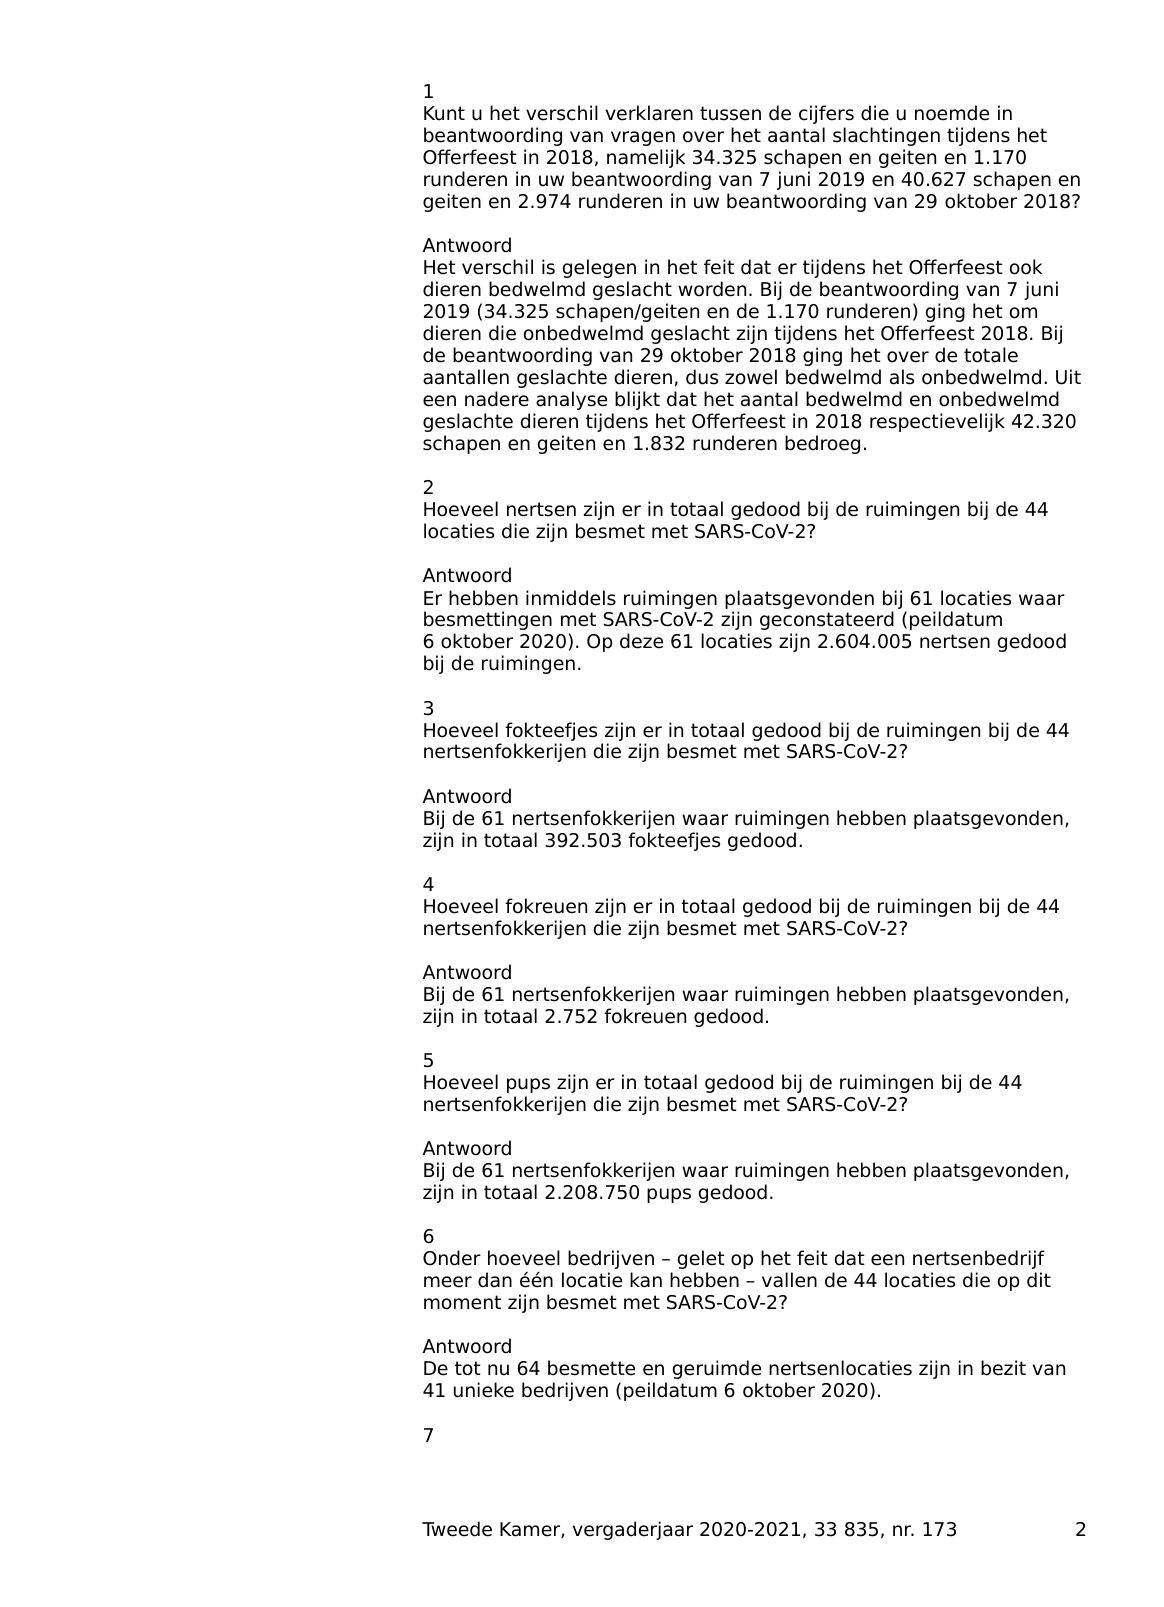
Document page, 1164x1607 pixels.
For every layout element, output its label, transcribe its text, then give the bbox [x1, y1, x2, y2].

text 4 [422, 874, 1087, 896]
text Hoeveel fokteefjes zijn er in totaal gedood bij de ruimingen bij de 44 nertsenfokkerijen die zijn besmet met SARS-CoV-2? [422, 719, 1087, 763]
text 3 [422, 697, 1087, 719]
text 1 [422, 81, 1087, 103]
text Antwoord [422, 565, 1087, 587]
text Hoeveel fokreuen zijn er in totaal gedood bij de ruimingen bij de 44 nertsenfokkerijen die zijn besmet met SARS-CoV-2? [422, 896, 1087, 940]
text 2 [422, 477, 1087, 499]
text 7 [422, 1424, 1087, 1446]
text Bij de 61 nertsenfokkerijen waar ruimingen hebben plaatsgevonden, zijn in totaal 392.503 fokteefjes gedood. [422, 808, 1087, 852]
text 6 [422, 1226, 1087, 1248]
text Hoeveel nertsen zijn er in totaal gedood bij de ruimingen bij de 44 locaties die zijn besmet met SARS-CoV-2? [422, 499, 1087, 543]
text Antwoord [422, 1336, 1087, 1358]
text Bij de 61 nertsenfokkerijen waar ruimingen hebben plaatsgevonden, zijn in totaal 2.752 fokreuen gedood. [422, 984, 1087, 1028]
text 5 [422, 1050, 1087, 1072]
text Antwoord [422, 786, 1087, 808]
text Antwoord [422, 962, 1087, 984]
text Het verschil is gelegen in het feit dat er tijdens het Offerfeest ook dieren bedwelmd geslacht worden. Bij de beantwoording van 7 juni 2019 (34.325 schapen/geiten en de 1.170 runderen) ging het om dieren die onbedwelmd geslacht zijn tijdens het Offerfeest 2018. Bij de beantwoording van 29 oktober 2018 ging het over de totale aantallen geslachte dieren, dus zowel bedwelmd als onbedwelmd. Uit een nadere analyse blijkt dat het aantal bedwelmd en onbedwelmd geslachte dieren tijdens het Offerfeest in 2018 respectievelijk 42.320 schapen en geiten en 1.832 runderen bedroeg. [422, 257, 1087, 455]
text Er hebben inmiddels ruimingen plaatsgevonden bij 61 locaties waar besmettingen met SARS-CoV-2 zijn geconstateerd (peildatum 6 oktober 2020). Op deze 61 locaties zijn 2.604.005 nertsen gedood bij de ruimingen. [422, 587, 1087, 675]
text Hoeveel pups zijn er in totaal gedood bij de ruimingen bij de 44 nertsenfokkerijen die zijn besmet met SARS-CoV-2? [422, 1072, 1087, 1116]
text De tot nu 64 besmette en geruimde nertsenlocaties zijn in bezit van 41 unieke bedrijven (peildatum 6 oktober 2020). [422, 1358, 1087, 1402]
text Antwoord [422, 1138, 1087, 1160]
text Kunt u het verschil verklaren tussen de cijfers die u noemde in beantwoording van vragen over het aantal slachtingen tijdens het Offerfeest in 2018, namelijk 34.325 schapen en geiten en 1.170 runderen in uw beantwoording van 7 juni 2019 en 40.627 schapen en geiten en 2.974 runderen in uw beantwoording van 29 oktober 2018? [422, 103, 1087, 213]
text Onder hoeveel bedrijven – gelet op het feit dat een nertsenbedrijf meer dan één locatie kan hebben – vallen de 44 locaties die op dit moment zijn besmet met SARS-CoV-2? [422, 1248, 1087, 1314]
text Bij de 61 nertsenfokkerijen waar ruimingen hebben plaatsgevonden, zijn in totaal 2.208.750 pups gedood. [422, 1160, 1087, 1204]
text Antwoord [422, 235, 1087, 257]
